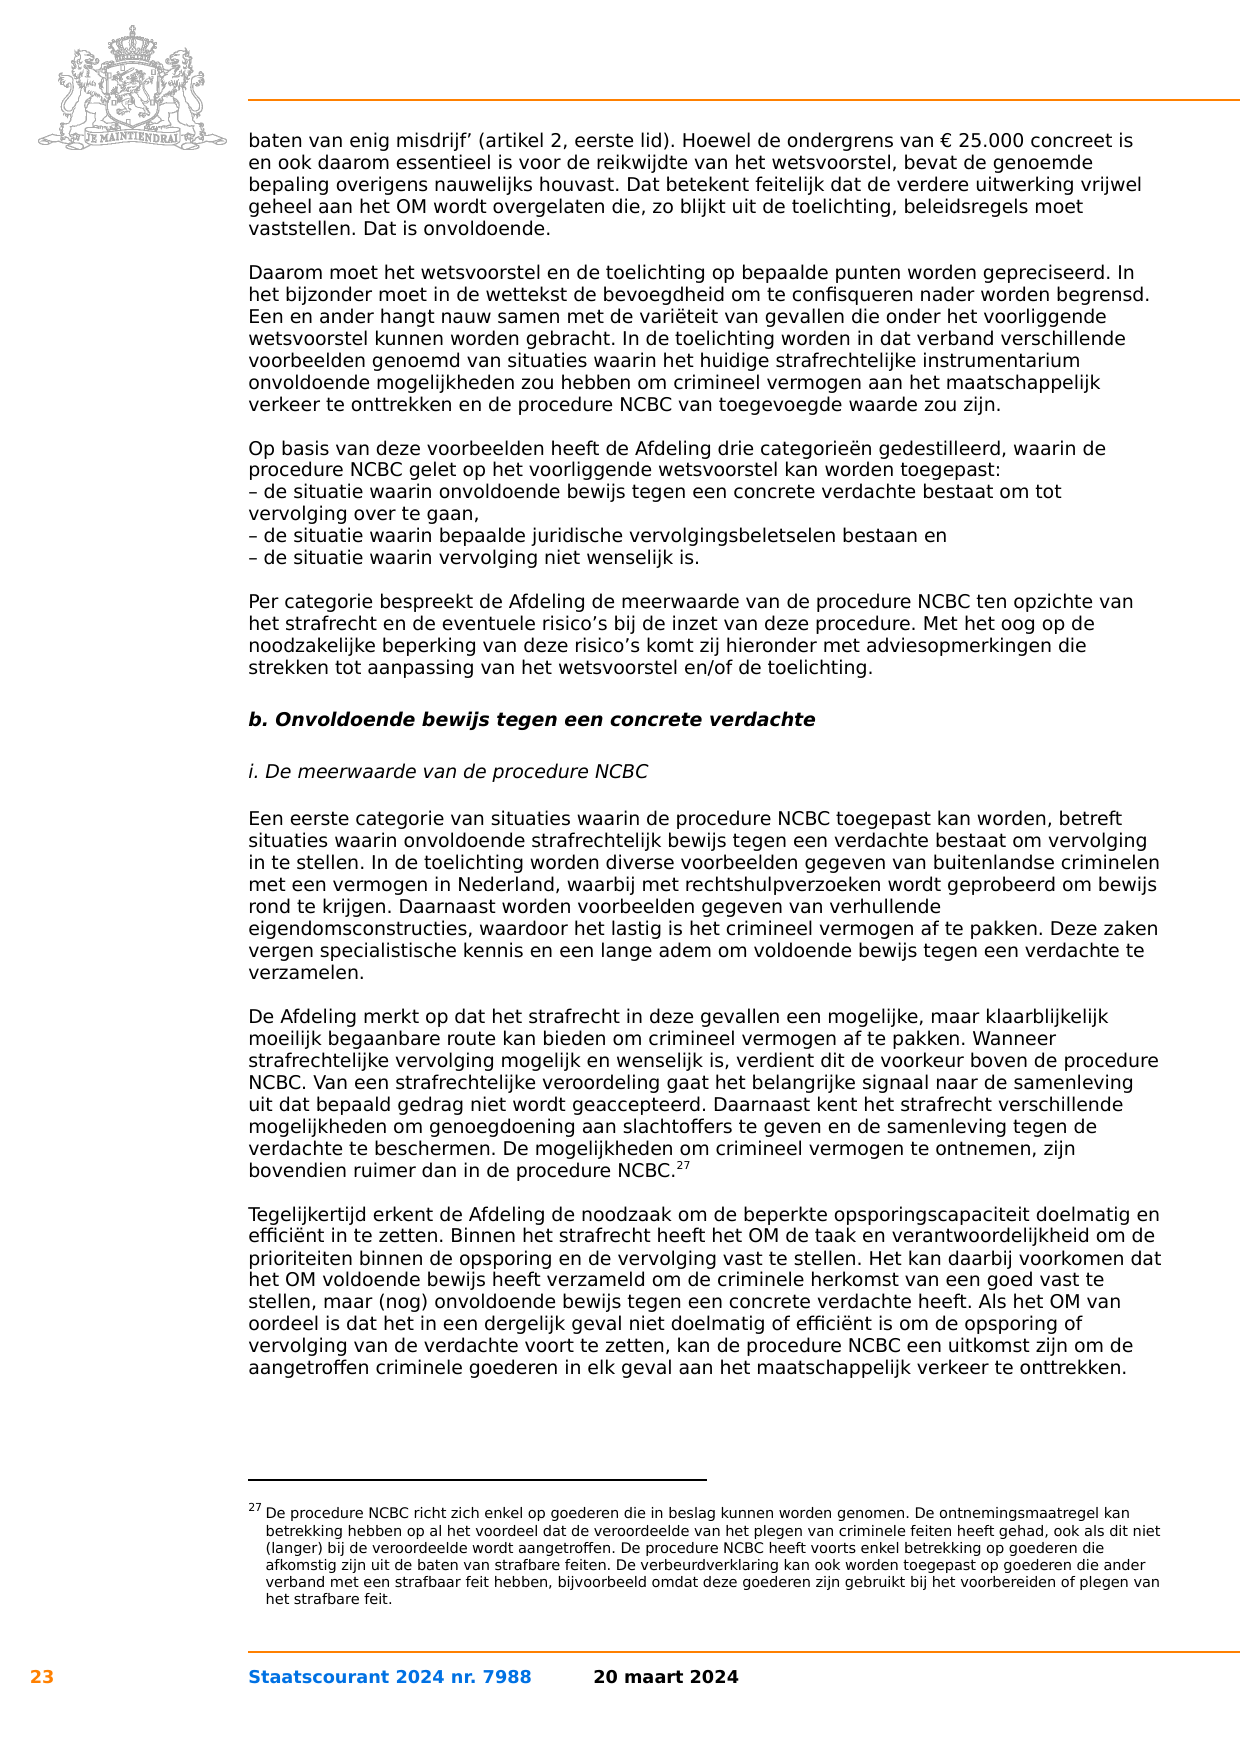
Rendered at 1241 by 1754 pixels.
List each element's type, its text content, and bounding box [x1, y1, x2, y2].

text Een eerste categorie van situaties waarin de procedure NCBC toegepast kan worden, betreft situaties waarin onvoldoende strafrechtelijk bewijs tegen een verdachte bestaat om vervolging in te stellen. In de toelichting worden diverse voorbeelden gegeven van buitenlandse criminelen met een vermogen in Nederland, waarbij met rechtshulpverzoeken wordt geprobeerd om bewijs rond te krijgen. Daarnaast worden voorbeelden gegeven van verhullende eigendomsconstructies, waardoor het lastig is het crimineel vermogen af te pakken. Deze zaken vergen specialistische kennis en een lange adem om voldoende bewijs tegen een verdachte te verzamelen. [248, 808, 1163, 984]
text De procedure NCBC richt zich enkel op goederen die in beslag kunnen worden genomen. De ontnemingsmaatregel kan betrekking hebben op al het voordeel dat de veroordeelde van het plegen van criminele feiten heeft gehad, ook als dit niet (langer) bij de veroordeelde wordt aangetroffen. De procedure NCBC heeft voorts enkel betrekking op goederen die afkomstig zijn uit de baten van strafbare feiten. De verbeurdverklaring kan ook worden toegepast op goederen die ander verband met een strafbaar feit hebben, bijvoorbeeld omdat deze goederen zijn gebruikt bij het voorbereiden of plegen van het strafbare feit. [248, 1501, 1163, 1608]
subtitle i. De meerwaarde van de procedure NCBC [248, 761, 1163, 783]
text – de situatie waarin vervolging niet wenselijk is. [248, 547, 1163, 569]
text Tegelijkertijd erkent de Afdeling de noodzaak om de beperkte opsporingscapaciteit doelmatig en efficiënt in te zetten. Binnen het strafrecht heeft het OM de taak en verantwoordelijkheid om de prioriteiten binnen de opsporing en de vervolging vast te stellen. Het kan daarbij voorkomen dat het OM voldoende bewijs heeft verzameld om de criminele herkomst van een goed vast te stellen, maar (nog) onvoldoende bewijs tegen een concrete verdachte heeft. Als het OM van oordeel is dat het in een dergelijk geval niet doelmatig of efficiënt is om de opsporing of vervolging van de verdachte voort te zetten, kan de procedure NCBC een uitkomst zijn om de aangetroffen criminele goederen in elk geval aan het maatschappelijk verkeer te onttrekken. [248, 1203, 1163, 1379]
text De Afdeling merkt op dat het strafrecht in deze gevallen een mogelijke, maar klaarblijkelijk moeilijk begaanbare route kan bieden om crimineel vermogen af te pakken. Wanneer strafrechtelijke vervolging mogelijk en wenselijk is, verdient dit de voorkeur boven de procedure NCBC. Van een strafrechtelijke veroordeling gaat het belangrijke signaal naar de samenleving uit dat bepaald gedrag niet wordt geaccepteerd. Daarnaast kent het strafrecht verschillende mogelijkheden om genoegdoening aan slachtoffers te geven en de samenleving tegen de verdachte te beschermen. De mogelijkheden om crimineel vermogen te ontnemen, zijn bovendien ruimer dan in de procedure NCBC. [248, 1006, 1163, 1182]
text Per categorie bespreekt de Afdeling de meerwaarde van de procedure NCBC ten opzichte van het strafrecht en de eventuele risico’s bij de inzet van deze procedure. Met het oog op de noodzakelijke beperking van deze risico’s komt zij hieronder met adviesopmerkingen die strekken tot aanpassing van het wetsvoorstel en/of de toelichting. [248, 591, 1163, 679]
text Daarom moet het wetsvoorstel en de toelichting op bepaalde punten worden gepreciseerd. In het bijzonder moet in de wettekst de bevoegdheid om te confisqueren nader worden begrensd. Een en ander hangt nauw samen met de variëteit van gevallen die onder het voorliggende wetsvoorstel kunnen worden gebracht. In de toelichting worden in dat verband verschillende voorbeelden genoemd van situaties waarin het huidige strafrechtelijke instrumentarium onvoldoende mogelijkheden zou hebben om crimineel vermogen aan het maatschappelijk verkeer te onttrekken en de procedure NCBC van toegevoegde waarde zou zijn. [248, 262, 1163, 416]
text baten van enig misdrijf’ (artikel 2, eerste lid). Hoewel de ondergrens van € 25.000 concreet is en ook daarom essentieel is voor de reikwijdte van het wetsvoorstel, bevat de genoemde bepaling overigens nauwelijks houvast. Dat betekent feitelijk dat de verdere uitwerking vrijwel geheel aan het OM wordt overgelaten die, zo blijkt uit de toelichting, beleidsregels moet vaststellen. Dat is onvoldoende. [248, 130, 1163, 240]
text – de situatie waarin bepaalde juridische vervolgingsbeletselen bestaan en [248, 525, 1163, 547]
text – de situatie waarin onvoldoende bewijs tegen een concrete verdachte bestaat om tot vervolging over te gaan, [248, 481, 1163, 525]
text Op basis van deze voorbeelden heeft de Afdeling drie categorieën gedestilleerd, waarin de procedure NCBC gelet op het voorliggende wetsvoorstel kan worden toegepast: [248, 437, 1163, 481]
picture [38, 25, 227, 150]
subtitle b. Onvoldoende bewijs tegen een concrete verdachte [248, 709, 1163, 731]
